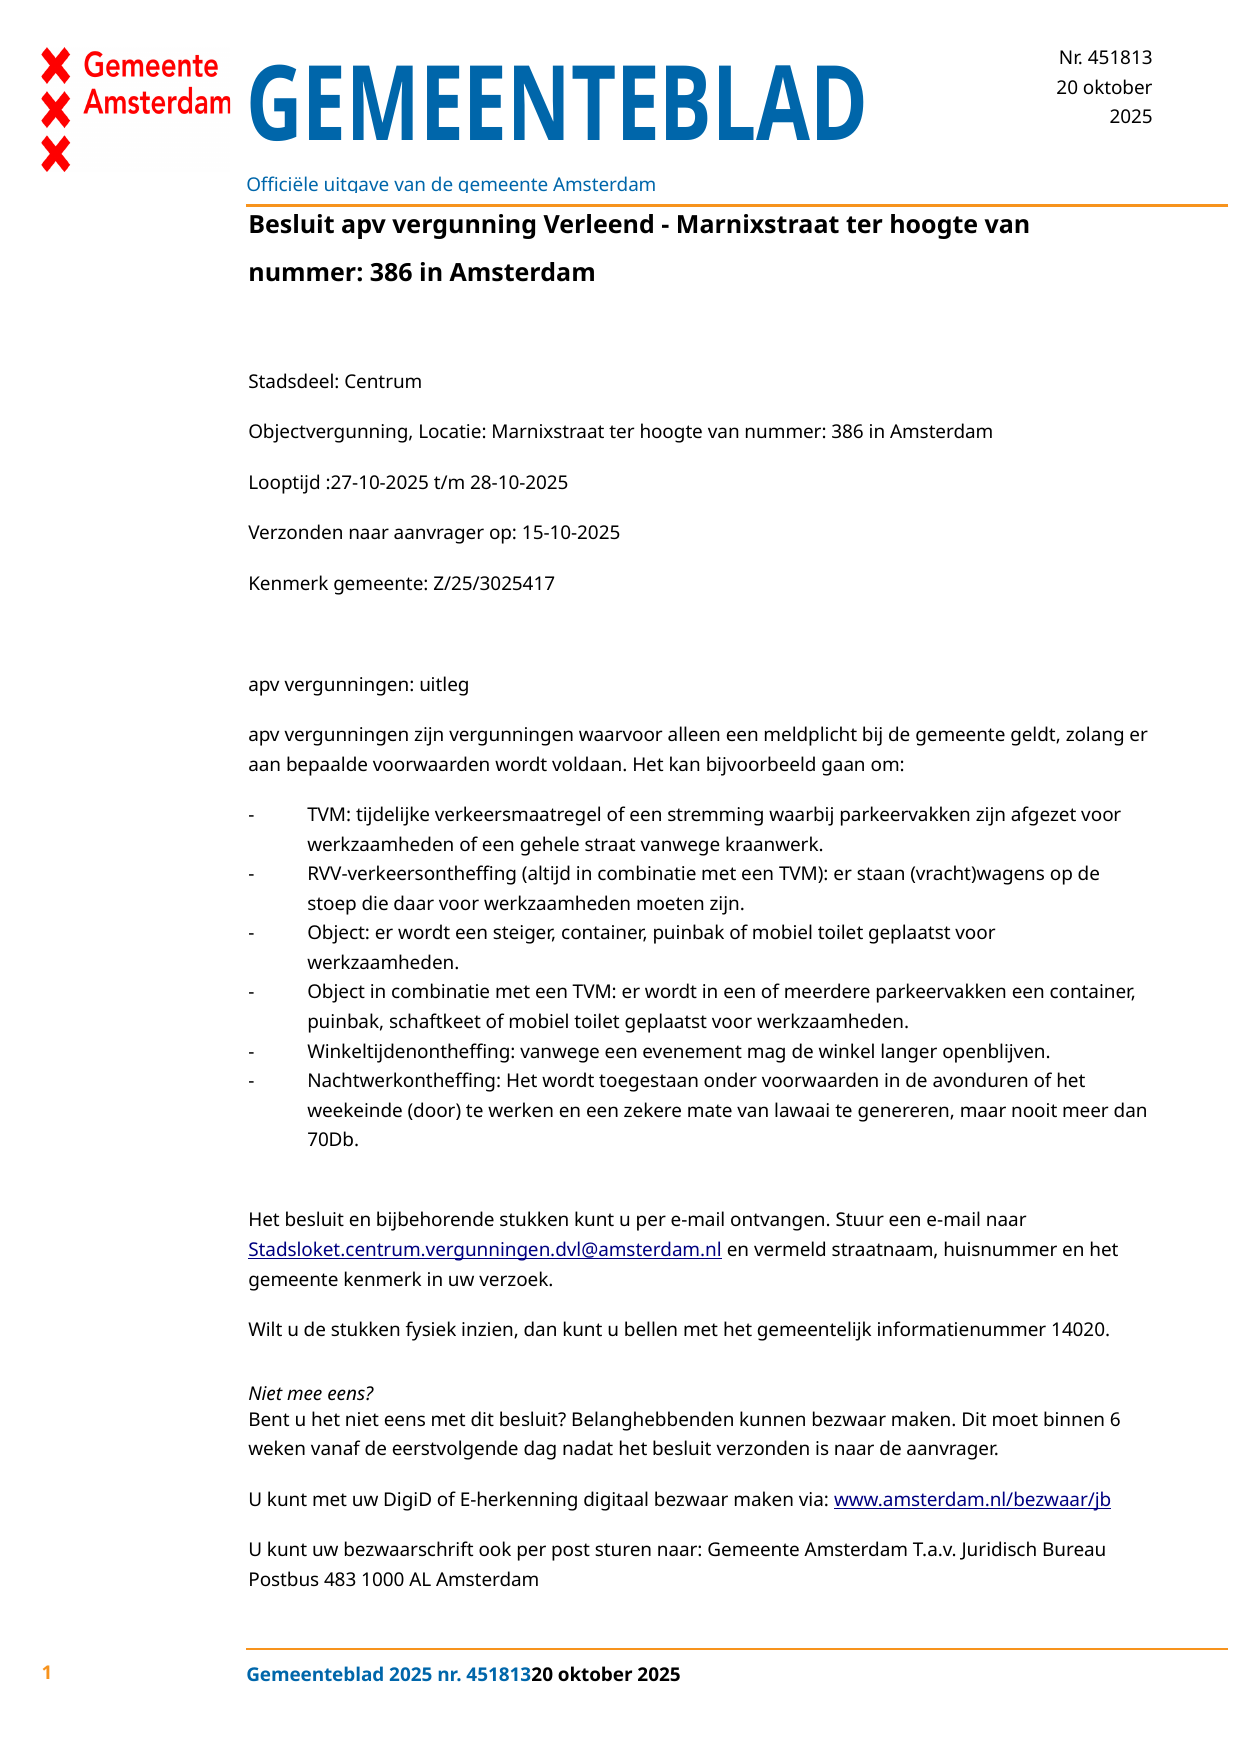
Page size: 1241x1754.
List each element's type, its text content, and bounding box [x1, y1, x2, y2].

text Objectvergunning, Locatie: Marnixstraat ter hoogte van nummer: 386 in Amsterdam [248, 419, 1152, 444]
text U kunt met uw DigiD of E-herkenning digitaal bezwaar maken via: www.amsterdam.nl/bezwaar/jb [248, 1486, 1152, 1512]
text Stadsdeel: Centrum [248, 368, 1152, 394]
text apv vergunningen zijn vergunningen waarvoor alleen een meldplicht bij de gemeente geldt, zolang er aan bepaalde voorwaarden wordt voldaan. Het kan bijvoorbeeld gaan om: [248, 721, 1152, 777]
text Kenmerk gemeente: Z/25/3025417 [248, 570, 1152, 596]
text Looptijd :27-10-2025 t/m 28-10-2025 [248, 469, 1152, 495]
list Nachtwerkontheffing: Het wordt toegestaan onder voorwaarden in de avonduren of het weekeinde (door) te werken en een zekere mate van lawaai te genereren, maar nooit meer dan 70Db. [248, 1067, 1152, 1152]
list Object: er wordt een steiger, container, puinbak of mobiel toilet geplaatst voor werkzaamheden. [248, 919, 1152, 975]
text Bent u het niet eens met dit besluit? Belanghebbenden kunnen bezwaar maken. Dit moet binnen 6 weken vanaf de eerstvolgende dag nadat het besluit verzonden is naar de aanvrager. [248, 1406, 1152, 1461]
list Winkeltijdenontheffing: vanwege een evenement mag de winkel langer openblijven. [248, 1038, 1152, 1064]
text Verzonden naar aanvrager op: 15-10-2025 [248, 519, 1152, 545]
text Besluit apv vergunning Verleend - Marnixstraat ter hoogte van nummer: 386 in Amsterdam [248, 207, 1152, 288]
text Wilt u de stukken fysiek inzien, dan kunt u bellen met het gemeentelijk informatienummer 14020. [248, 1316, 1152, 1342]
text Het besluit en bijbehorende stukken kunt u per e-mail ontvangen. Stuur een e-mail naar Stadsloket.centrum.vergunningen.dvl@amsterdam.nl en vermeld straatnaam, huisnummer en het gemeente kenmerk in uw verzoek. [248, 1207, 1152, 1292]
list TVM: tijdelijke verkeersmaatregel of een stremming waarbij parkeervakken zijn afgezet voor werkzaamheden of een gehele straat vanwege kraanwerk. [248, 801, 1152, 857]
text apv vergunningen: uitleg [248, 671, 1152, 697]
list RVV-verkeersontheffing (altijd in combinatie met een TVM): er staan (vracht)wagens op de stoep die daar voor werkzaamheden moeten zijn. [248, 860, 1152, 916]
picture [41, 47, 231, 172]
text Niet mee eens? [248, 1380, 1152, 1406]
list Object in combinatie met een TVM: er wordt in een of meerdere parkeervakken een container, puinbak, schaftkeet of mobiel toilet geplaatst voor werkzaamheden. [248, 979, 1152, 1034]
text U kunt uw bezwaarschrift ook per post sturen naar: Gemeente Amsterdam T.a.v. Juridisch Bureau Postbus 483 1000 AL Amsterdam [248, 1536, 1152, 1592]
